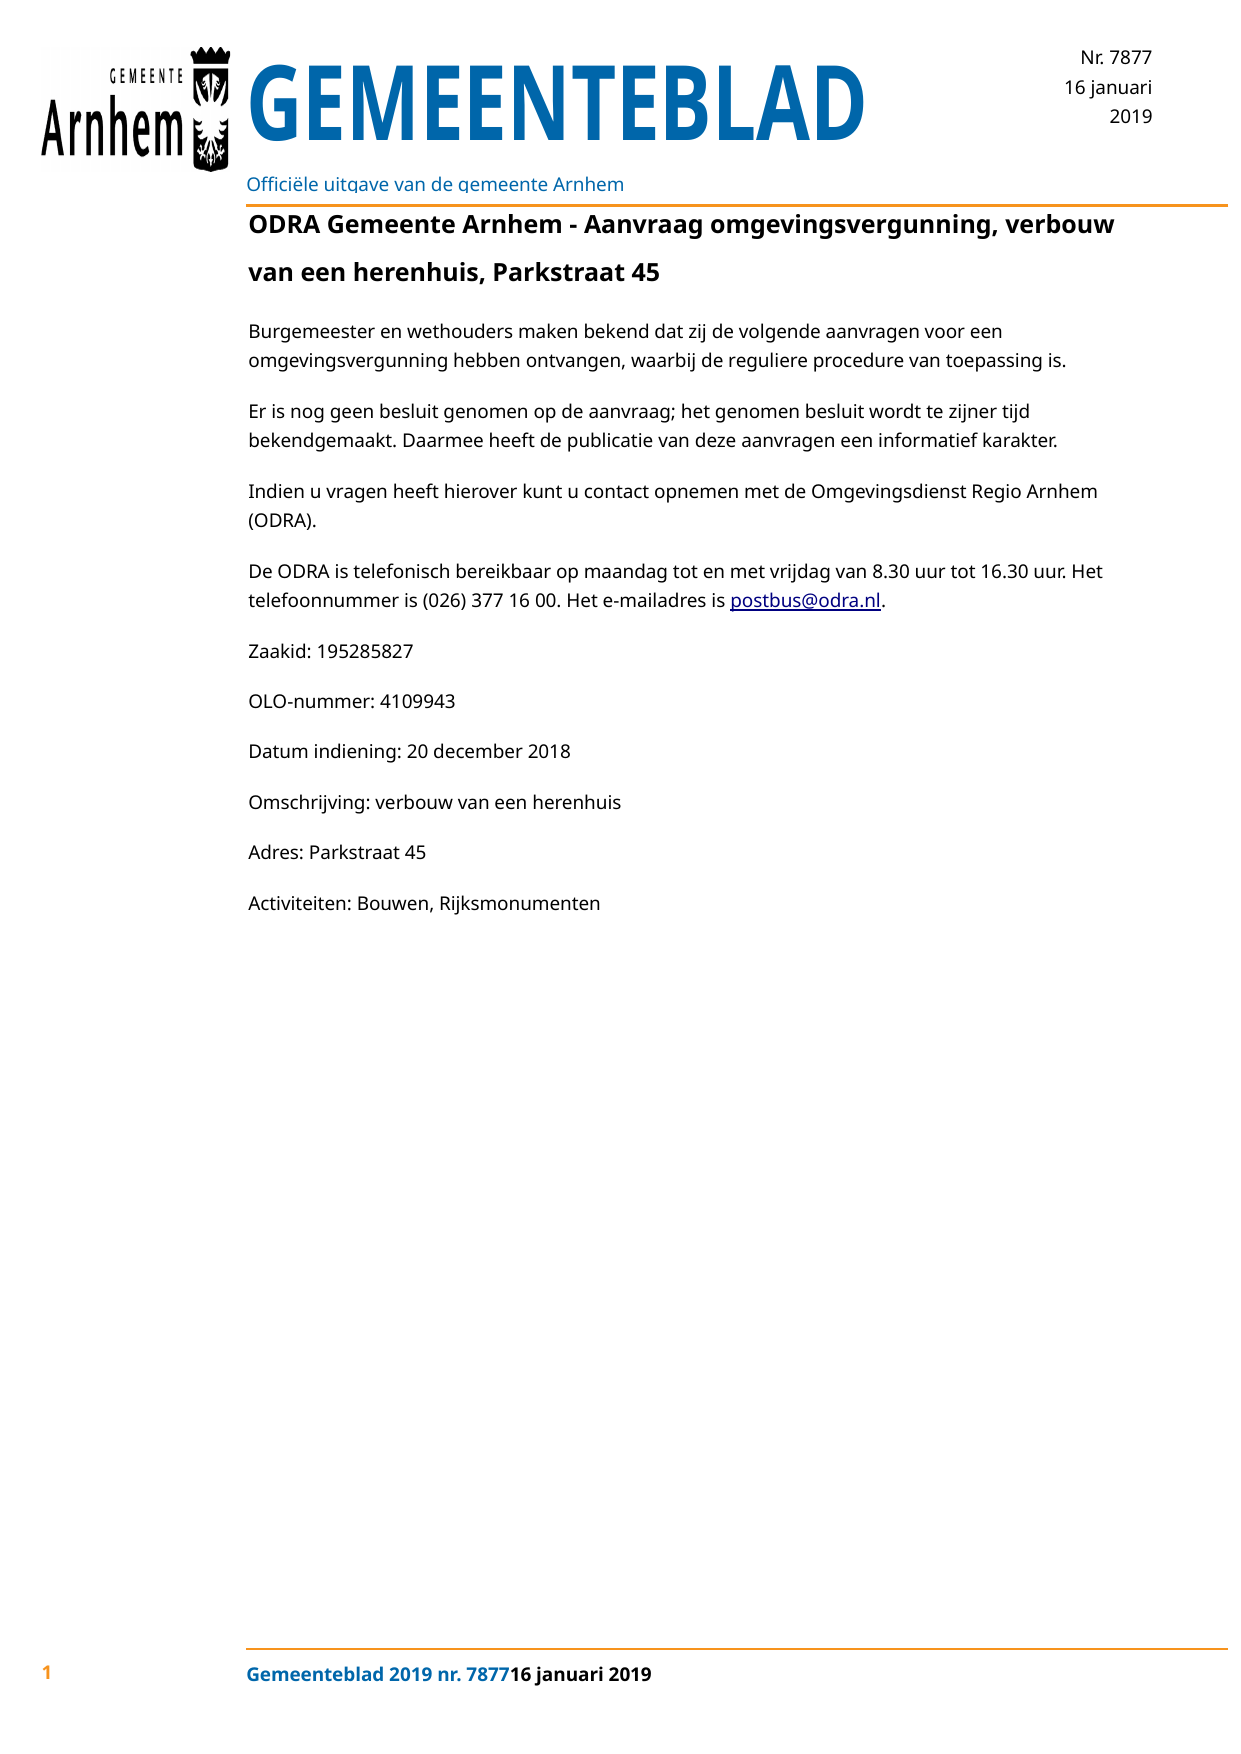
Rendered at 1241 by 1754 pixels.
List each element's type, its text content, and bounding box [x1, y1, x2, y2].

text Datum indiening: 20 december 2018 [248, 739, 1152, 764]
text Indien u vragen heeft hierover kunt u contact opnemen met de Omgevingsdienst Regio Arnhem (ODRA). [248, 478, 1152, 533]
text Adres: Parkstraat 45 [248, 839, 1152, 865]
text Omschrijving: verbouw van een herenhuis [248, 789, 1152, 815]
text OLO-nummer: 4109943 [248, 688, 1152, 714]
text ODRA Gemeente Arnhem - Aanvraag omgevingsvergunning, verbouw van een herenhuis, Parkstraat 45 [248, 207, 1152, 288]
text Er is nog geen besluit genomen op de aanvraag; het genomen besluit wordt te zijner tijd bekendgemaakt. Daarmee heeft de publicatie van deze aanvragen een informatief karakter. [248, 398, 1152, 453]
text Activiteiten: Bouwen, Rijksmonumenten [248, 890, 1152, 916]
text De ODRA is telefonisch bereikbaar op maandag tot en met vrijdag van 8.30 uur tot 16.30 uur. Het telefoonnummer is (026) 377 16 00. Het e-mailadres is postbus@odra.nl. [248, 558, 1152, 613]
picture [41, 47, 231, 172]
text Burgemeester en wethouders maken bekend dat zij de volgende aanvragen voor een omgevingsvergunning hebben ontvangen, waarbij de reguliere procedure van toepassing is. [248, 318, 1152, 373]
text Zaakid: 195285827 [248, 638, 1152, 664]
